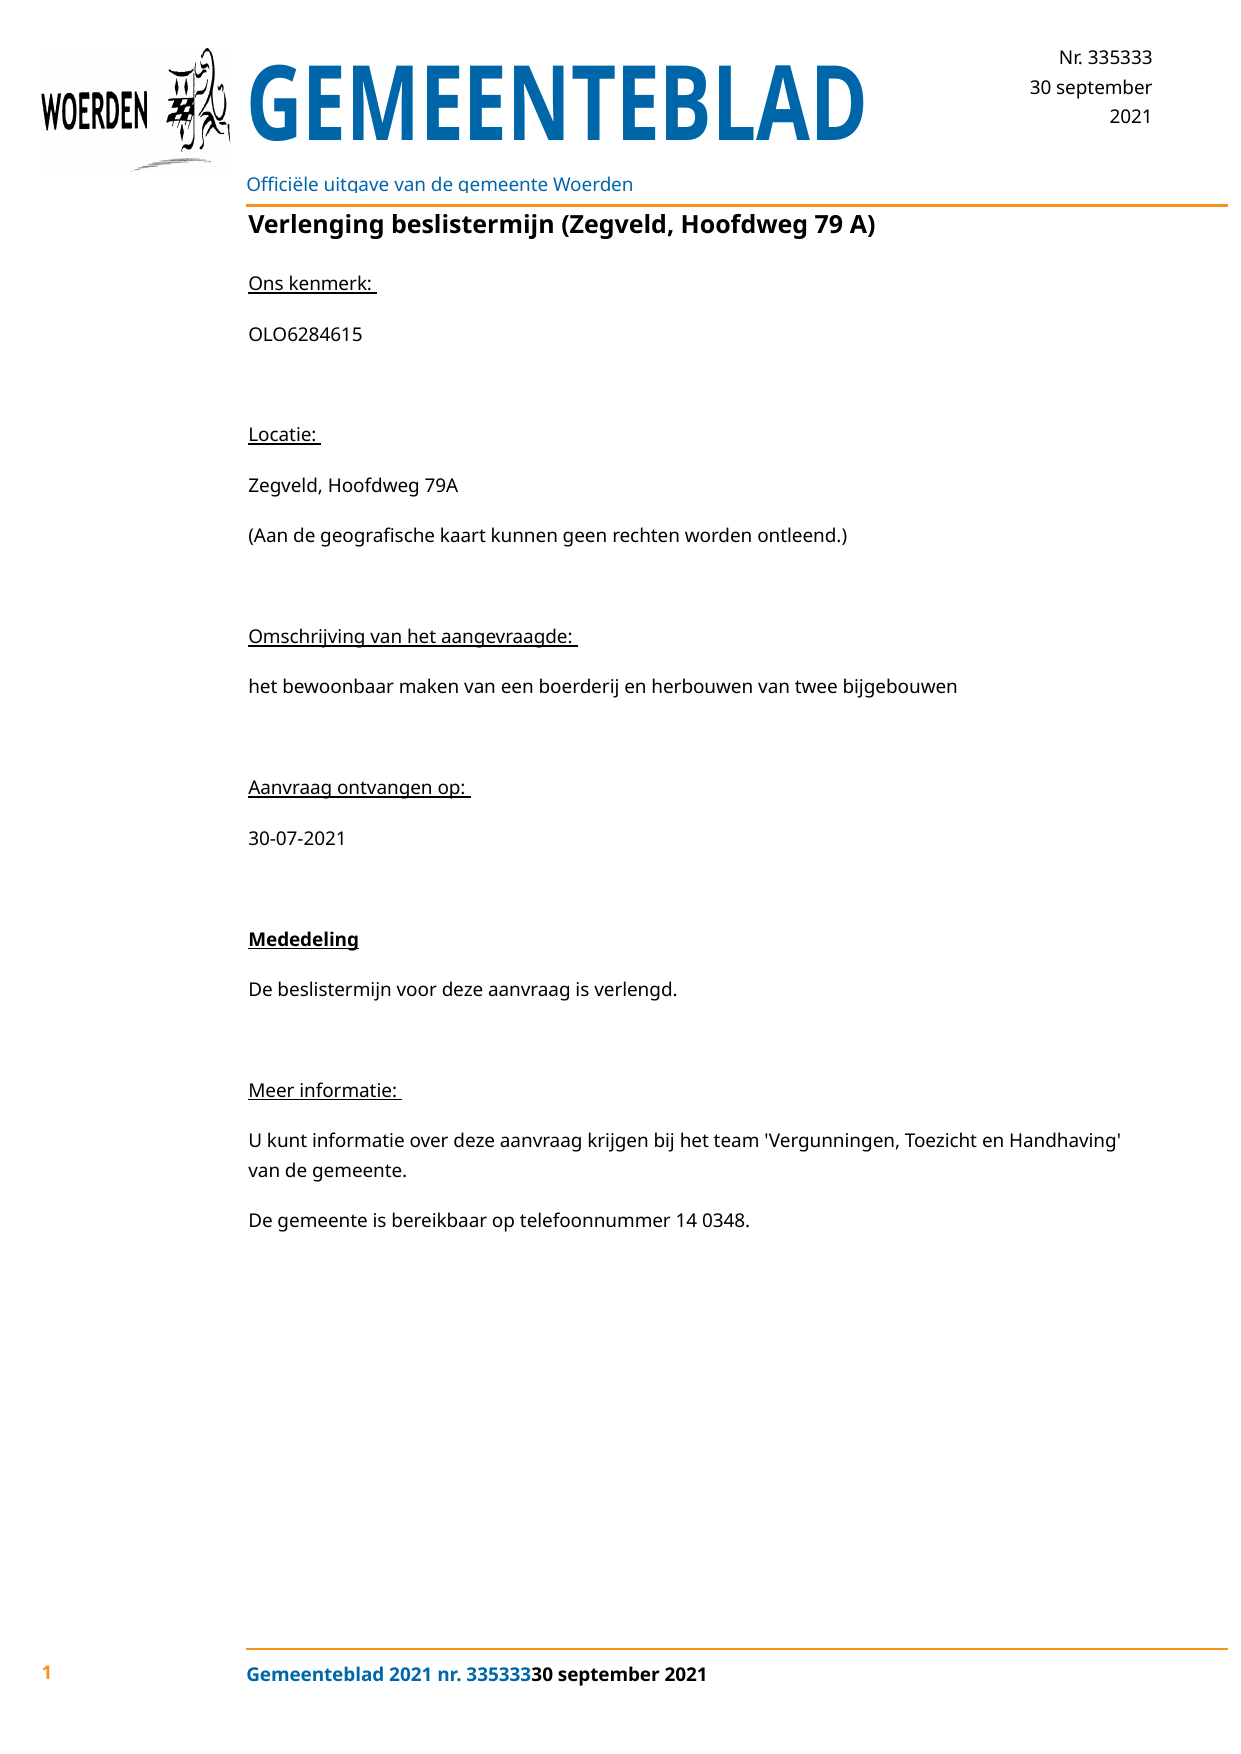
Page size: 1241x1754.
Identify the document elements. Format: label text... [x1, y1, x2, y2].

text Omschrijving van het aangevraagde: [248, 623, 1152, 649]
text Zegveld, Hoofdweg 79A [248, 472, 1152, 498]
text (Aan de geografische kaart kunnen geen rechten worden ontleend.) [248, 522, 1152, 548]
text OLO6284615 [248, 321, 1152, 346]
text De beslistermijn voor deze aanvraag is verlengd. [248, 976, 1152, 1002]
text De gemeente is bereikbaar op telefoonnummer 14 0348. [248, 1207, 1152, 1233]
picture [41, 47, 231, 172]
text het bewoonbaar maken van een boerderij en herbouwen van twee bijgebouwen [248, 674, 1152, 699]
text Mededeling [248, 926, 1152, 951]
text U kunt informatie over deze aanvraag krijgen bij het team 'Vergunningen, Toezicht en Handhaving' van de gemeente. [248, 1127, 1152, 1183]
text Locatie: [248, 422, 1152, 447]
text 30-07-2021 [248, 825, 1152, 851]
text Verlenging beslistermijn (Zegveld, Hoofdweg 79 A) [248, 207, 1152, 241]
text Aanvraag ontvangen op: [248, 774, 1152, 800]
text Ons kenmerk: [248, 270, 1152, 296]
text Meer informatie: [248, 1077, 1152, 1103]
